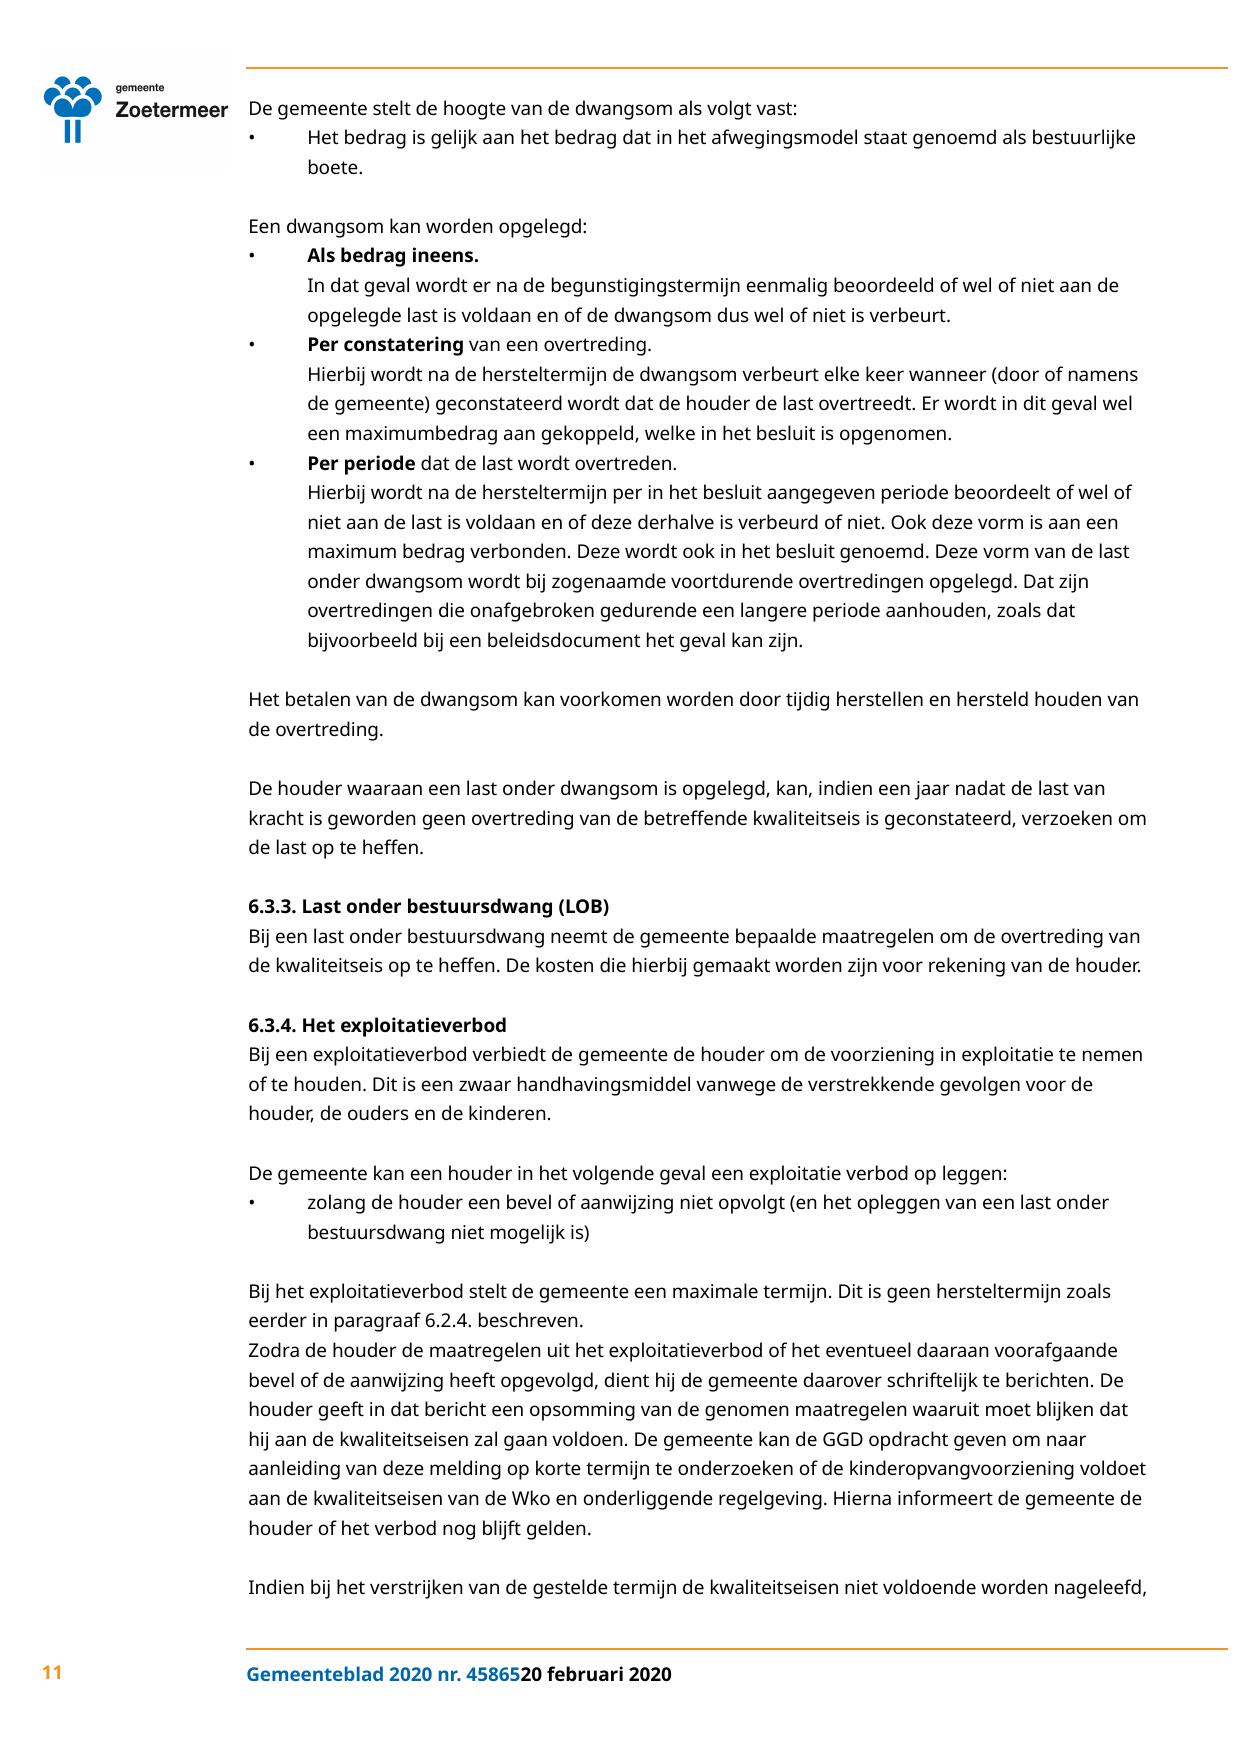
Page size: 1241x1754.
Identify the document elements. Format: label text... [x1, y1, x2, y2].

list Per constatering van een overtreding. [248, 331, 1152, 357]
text 6.3.4. Het exploitatieverbod [248, 1012, 1152, 1038]
list Als bedrag ineens. [248, 243, 1152, 268]
list Hierbij wordt na de hersteltermijn per in het besluit aangegeven periode beoordeelt of wel of niet aan de last is voldaan en of deze derhalve is verbeurd of niet. Ook deze vorm is aan een maximum bedrag verbonden. Deze wordt ook in het besluit genoemd. Deze vorm van de last onder dwangsom wordt bij zogenaamde voortdurende overtredingen opgelegd. Dat zijn overtredingen die onafgebroken gedurende een langere periode aanhouden, zoals dat bijvoorbeeld bij een beleidsdocument het geval kan zijn. [248, 479, 1152, 653]
text De gemeente stelt de hoogte van de dwangsom als volgt vast: [248, 95, 1152, 121]
text Bij een last onder bestuursdwang neemt de gemeente bepaalde maatregelen om de overtreding van de kwaliteitseis op te heffen. De kosten die hierbij gemaakt worden zijn voor rekening van de houder. [248, 923, 1152, 978]
text Het betalen van de dwangsom kan voorkomen worden door tijdig herstellen en hersteld houden van de overtreding. [248, 686, 1152, 742]
text De gemeente kan een houder in het volgende geval een exploitatie verbod op leggen: [248, 1160, 1152, 1186]
text Een dwangsom kan worden opgelegd: [248, 213, 1152, 239]
text Indien bij het verstrijken van de gestelde termijn de kwaliteitseisen niet voldoende worden nageleefd, [248, 1574, 1152, 1600]
picture [41, 47, 231, 172]
text Zodra de houder de maatregelen uit het exploitatieverbod of het eventueel daaraan voorafgaande bevel of de aanwijzing heeft opgevolgd, dient hij de gemeente daarover schriftelijk te berichten. De houder geeft in dat bericht een opsomming van de genomen maatregelen waaruit moet blijken dat hij aan de kwaliteitseisen zal gaan voldoen. De gemeente kan de GGD opdracht geven om naar aanleiding van deze melding op korte termijn te onderzoeken of de kinderopvangvoorziening voldoet aan de kwaliteitseisen van de Wko en onderliggende regelgeving. Hierna informeert de gemeente de houder of het verbod nog blijft gelden. [248, 1337, 1152, 1541]
list Per periode dat de last wordt overtreden. [248, 450, 1152, 476]
text 6.3.3. Last onder bestuursdwang (LOB) [248, 893, 1152, 919]
list Het bedrag is gelijk aan het bedrag dat in het afwegingsmodel staat genoemd als bestuurlijke boete. [248, 124, 1152, 180]
list zolang de houder een bevel of aanwijzing niet opvolgt (en het opleggen van een last onder bestuursdwang niet mogelijk is) [248, 1189, 1152, 1245]
text Bij een exploitatieverbod verbiedt de gemeente de houder om de voorziening in exploitatie te nemen of te houden. Dit is een zwaar handhavingsmiddel vanwege de verstrekkende gevolgen voor de houder, de ouders en de kinderen. [248, 1041, 1152, 1126]
text De houder waaraan een last onder dwangsom is opgelegd, kan, indien een jaar nadat de last van kracht is geworden geen overtreding van de betreffende kwaliteitseis is geconstateerd, verzoeken om de last op te heffen. [248, 775, 1152, 860]
text Bij het exploitatieverbod stelt de gemeente een maximale termijn. Dit is geen hersteltermijn zoals eerder in paragraaf 6.2.4. beschreven. [248, 1278, 1152, 1333]
list Hierbij wordt na de hersteltermijn de dwangsom verbeurt elke keer wanneer (door of namens de gemeente) geconstateerd wordt dat de houder de last overtreedt. Er wordt in dit geval wel een maximumbedrag aan gekoppeld, welke in het besluit is opgenomen. [248, 361, 1152, 446]
list In dat geval wordt er na de begunstigingstermijn eenmalig beoordeeld of wel of niet aan de opgelegde last is voldaan en of de dwangsom dus wel of niet is verbeurt. [248, 272, 1152, 328]
